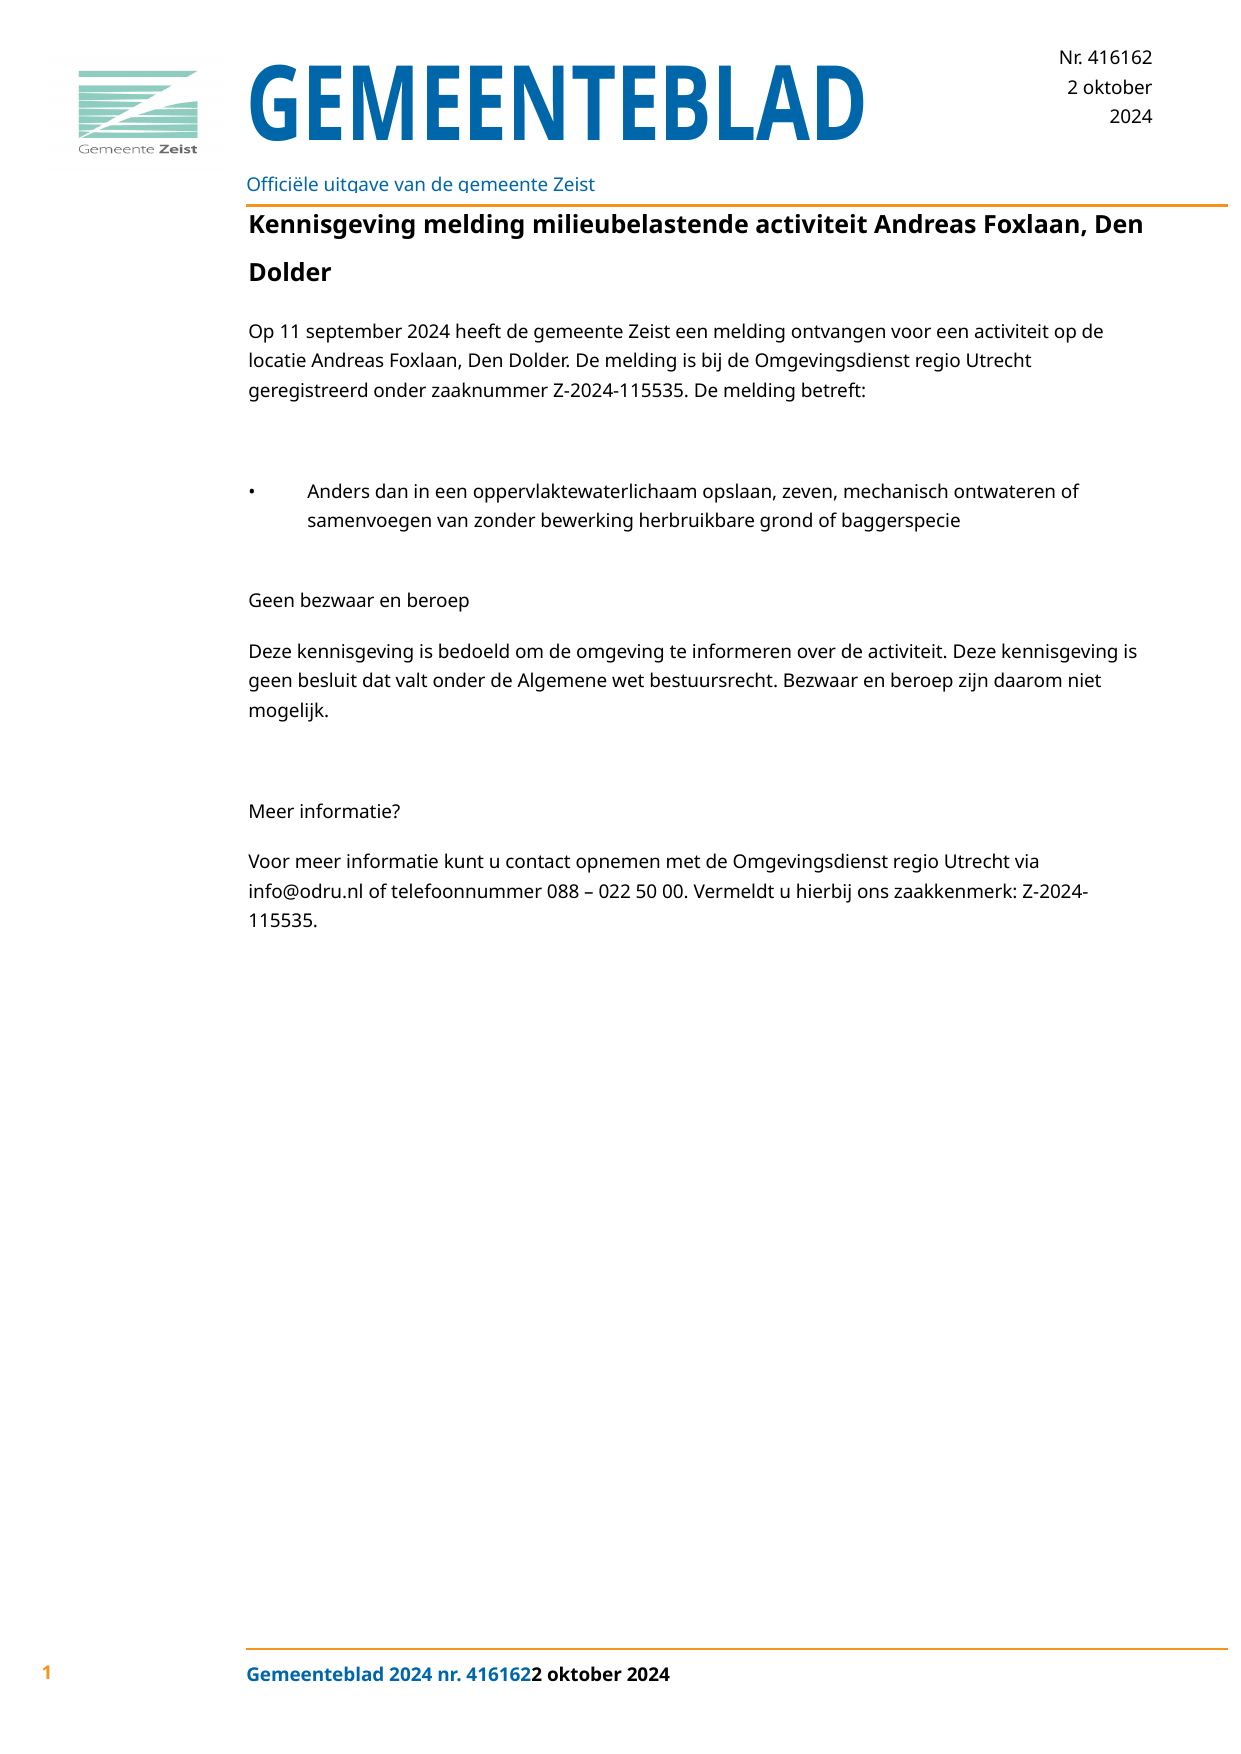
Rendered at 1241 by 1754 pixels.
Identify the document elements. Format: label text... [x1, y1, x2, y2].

text Geen bezwaar en beroep [248, 587, 1152, 613]
text Kennisgeving melding milieubelastende activiteit Andreas Foxlaan, Den Dolder [248, 207, 1152, 288]
text Op 11 september 2024 heeft de gemeente Zeist een melding ontvangen voor een activiteit op de locatie Andreas Foxlaan, Den Dolder. De melding is bij de Omgevingsdienst regio Utrecht geregistreerd onder zaaknummer Z-2024-115535. De melding betreft: [248, 318, 1152, 403]
text Deze kennisgeving is bedoeld om de omgeving te informeren over de activiteit. Deze kennisgeving is geen besluit dat valt onder de Algemene wet bestuursrecht. Bezwaar en beroep zijn daarom niet mogelijk. [248, 638, 1152, 723]
picture [41, 47, 231, 172]
text Meer informatie? [248, 798, 1152, 824]
text Voor meer informatie kunt u contact opnemen met de Omgevingsdienst regio Utrecht via info@odru.nl of telefoonnummer 088 – 022 50 00. Vermeldt u hierbij ons zaakkenmerk: Z-2024-115535. [248, 848, 1152, 933]
list Anders dan in een oppervlaktewaterlichaam opslaan, zeven, mechanisch ontwateren of samenvoegen van zonder bewerking herbruikbare grond of baggerspecie [248, 478, 1152, 533]
